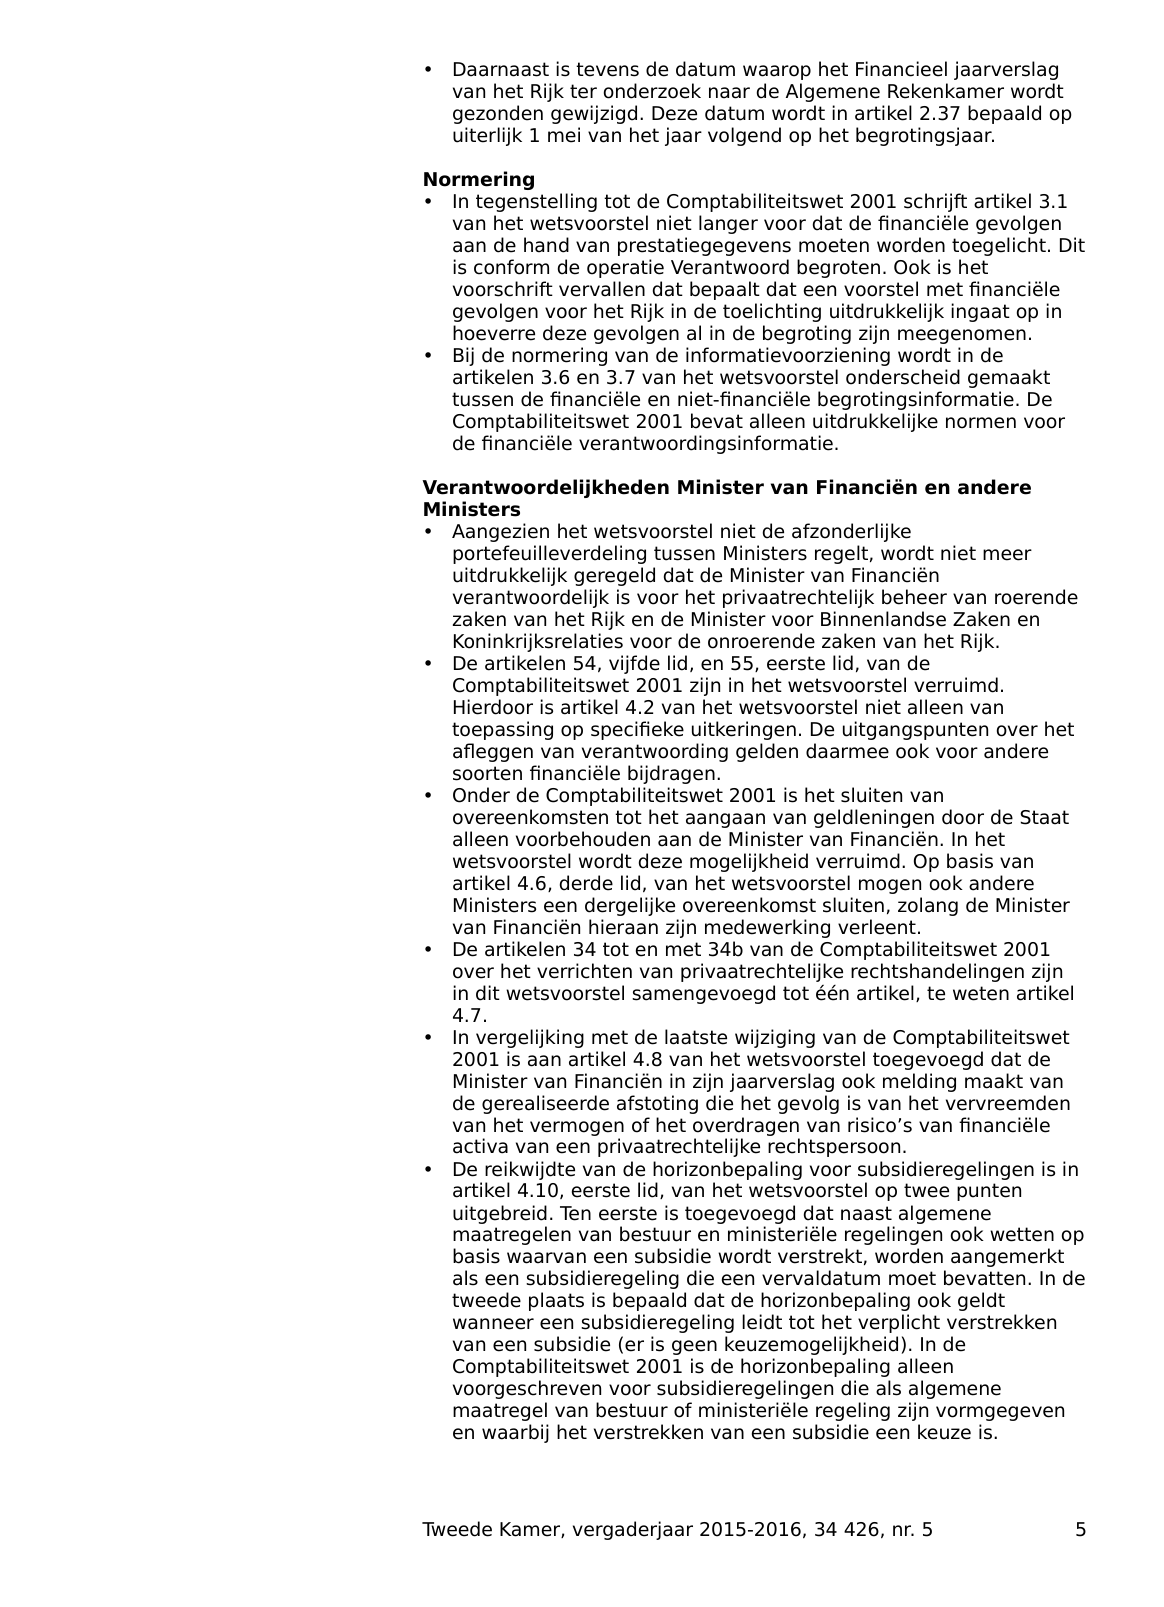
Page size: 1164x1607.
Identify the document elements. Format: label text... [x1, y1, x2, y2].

text • Daarnaast is tevens de datum waarop het Financieel jaarverslag van het Rijk ter onderzoek naar de Algemene Rekenkamer wordt gezonden gewijzigd. Deze datum wordt in artikel 2.37 bepaald op uiterlijk 1 mei van het jaar volgend op het begrotingsjaar. [422, 59, 1087, 147]
text • In tegenstelling tot de Comptabiliteitswet 2001 schrijft artikel 3.1 van het wetsvoorstel niet langer voor dat de financiële gevolgen aan de hand van prestatiegegevens moeten worden toegelicht. Dit is conform de operatie Verantwoord begroten. Ook is het voorschrift vervallen dat bepaalt dat een voorstel met financiële gevolgen voor het Rijk in de toelichting uitdrukkelijk ingaat op in hoeverre deze gevolgen al in de begroting zijn meegenomen. [422, 191, 1087, 345]
text • Bij de normering van de informatievoorziening wordt in de artikelen 3.6 en 3.7 van het wetsvoorstel onderscheid gemaakt tussen de financiële en niet-financiële begrotingsinformatie. De Comptabiliteitswet 2001 bevat alleen uitdrukkelijke normen voor de financiële verantwoordingsinformatie. [422, 345, 1087, 455]
text • De artikelen 54, vijfde lid, en 55, eerste lid, van de Comptabiliteitswet 2001 zijn in het wetsvoorstel verruimd. Hierdoor is artikel 4.2 van het wetsvoorstel niet alleen van toepassing op specifieke uitkeringen. De uitgangspunten over het afleggen van verantwoording gelden daarmee ook voor andere soorten financiële bijdragen. [422, 653, 1087, 785]
text • Aangezien het wetsvoorstel niet de afzonderlijke portefeuilleverdeling tussen Ministers regelt, wordt niet meer uitdrukkelijk geregeld dat de Minister van Financiën verantwoordelijk is voor het privaatrechtelijk beheer van roerende zaken van het Rijk en de Minister voor Binnenlandse Zaken en Koninkrijksrelaties voor de onroerende zaken van het Rijk. [422, 521, 1087, 653]
subtitle Verantwoordelijkheden Minister van Financiën en andere Ministers [422, 477, 1087, 521]
subtitle Normering [422, 169, 1087, 191]
text • In vergelijking met de laatste wijziging van de Comptabiliteitswet 2001 is aan artikel 4.8 van het wetsvoorstel toegevoegd dat de Minister van Financiën in zijn jaarverslag ook melding maakt van de gerealiseerde afstoting die het gevolg is van het vervreemden van het vermogen of het overdragen van risico’s van financiële activa van een privaatrechtelijke rechtspersoon. [422, 1027, 1087, 1158]
text • Onder de Comptabiliteitswet 2001 is het sluiten van overeenkomsten tot het aangaan van geldleningen door de Staat alleen voorbehouden aan de Minister van Financiën. In het wetsvoorstel wordt deze mogelijkheid verruimd. Op basis van artikel 4.6, derde lid, van het wetsvoorstel mogen ook andere Ministers een dergelijke overeenkomst sluiten, zolang de Minister van Financiën hieraan zijn medewerking verleent. [422, 785, 1087, 939]
text • De artikelen 34 tot en met 34b van de Comptabiliteitswet 2001 over het verrichten van privaatrechtelijke rechtshandelingen zijn in dit wetsvoorstel samengevoegd tot één artikel, te weten artikel 4.7. [422, 939, 1087, 1027]
text • De reikwijdte van de horizonbepaling voor subsidieregelingen is in artikel 4.10, eerste lid, van het wetsvoorstel op twee punten uitgebreid. Ten eerste is toegevoegd dat naast algemene maatregelen van bestuur en ministeriële regelingen ook wetten op basis waarvan een subsidie wordt verstrekt, worden aangemerkt als een subsidieregeling die een vervaldatum moet bevatten. In de tweede plaats is bepaald dat de horizonbepaling ook geldt wanneer een subsidieregeling leidt tot het verplicht verstrekken van een subsidie (er is geen keuzemogelijkheid). In de Comptabiliteitswet 2001 is de horizonbepaling alleen voorgeschreven voor subsidieregelingen die als algemene maatregel van bestuur of ministeriële regeling zijn vormgegeven en waarbij het verstrekken van een subsidie een keuze is. [422, 1158, 1087, 1444]
